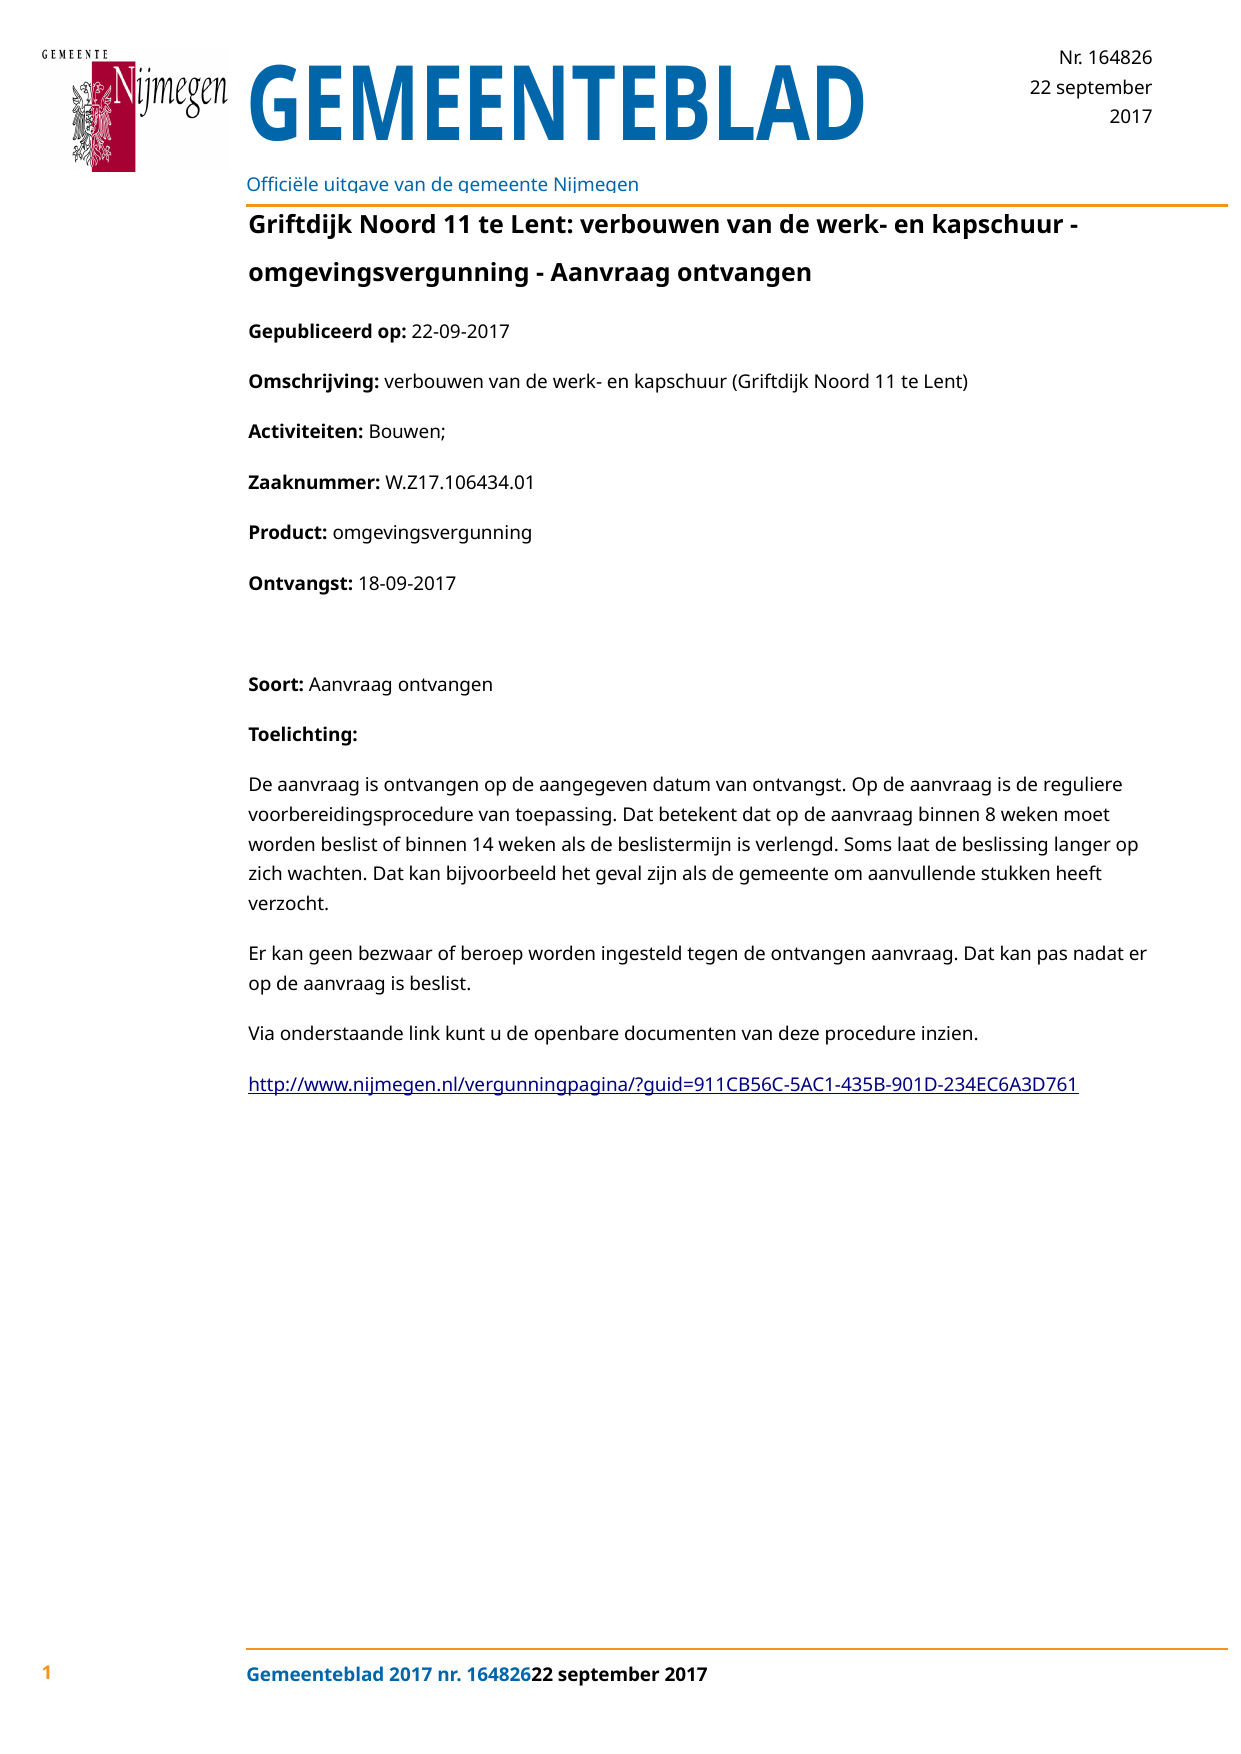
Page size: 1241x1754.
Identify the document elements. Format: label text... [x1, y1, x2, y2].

text Er kan geen bezwaar of beroep worden ingesteld tegen de ontvangen aanvraag. Dat kan pas nadat er op de aanvraag is beslist. [248, 940, 1152, 996]
text De aanvraag is ontvangen op de aangegeven datum van ontvangst. Op de aanvraag is de reguliere voorbereidingsprocedure van toepassing. Dat betekent dat op de aanvraag binnen 8 weken moet worden beslist of binnen 14 weken als de beslistermijn is verlengd. Soms laat de beslissing langer op zich wachten. Dat kan bijvoorbeeld het geval zijn als de gemeente om aanvullende stukken heeft verzocht. [248, 772, 1152, 916]
text Activiteiten: Bouwen; [248, 419, 1152, 444]
text Via onderstaande link kunt u de openbare documenten van deze procedure inzien. [248, 1020, 1152, 1046]
text Omschrijving: verbouwen van de werk- en kapschuur (Griftdijk Noord 11 te Lent) [248, 368, 1152, 394]
text Ontvangst: 18-09-2017 [248, 570, 1152, 596]
text Product: omgevingsvergunning [248, 519, 1152, 545]
text Gepubliceerd op: 22-09-2017 [248, 318, 1152, 344]
text Soort: Aanvraag ontvangen [248, 671, 1152, 697]
text Zaaknummer: W.Z17.106434.01 [248, 469, 1152, 495]
text http://www.nijmegen.nl/vergunningpagina/?guid=911CB56C-5AC1-435B-901D-234EC6A3D761 [248, 1071, 1152, 1097]
text Toelichting: [248, 721, 1152, 747]
picture [41, 47, 231, 172]
text Griftdijk Noord 11 te Lent: verbouwen van de werk- en kapschuur - omgevingsvergunning - Aanvraag ontvangen [248, 207, 1152, 288]
